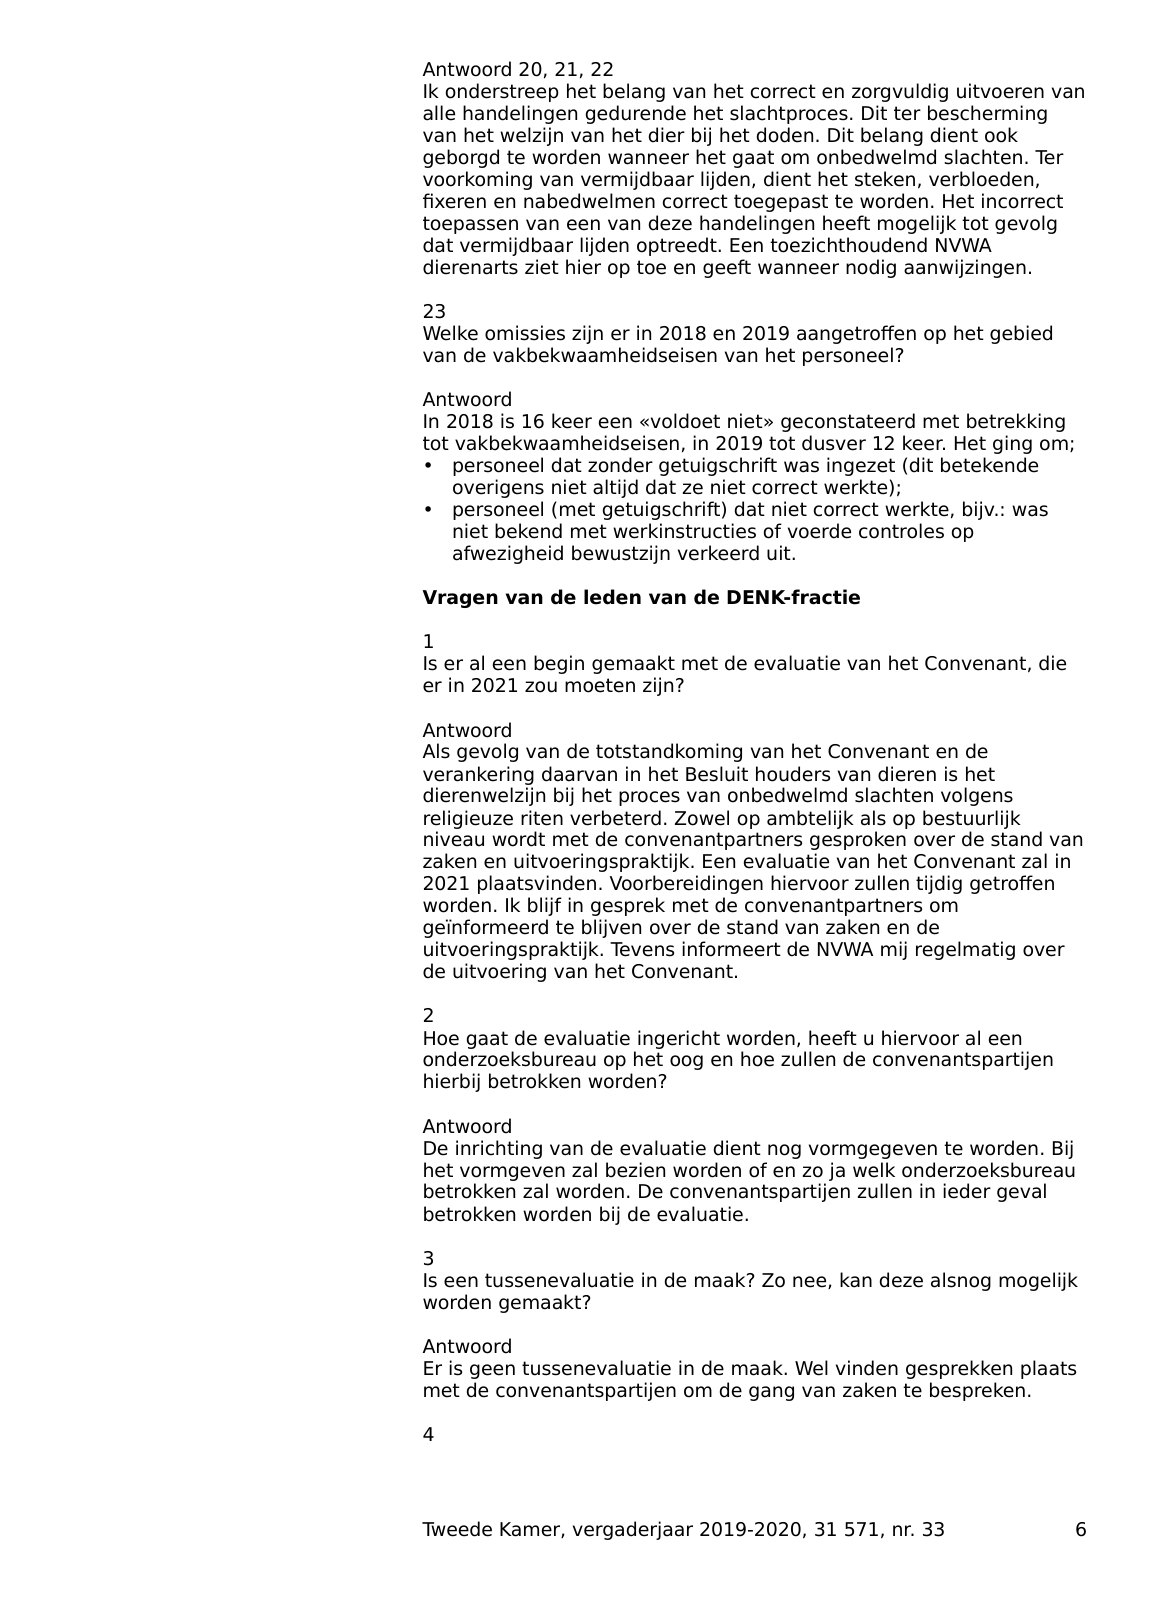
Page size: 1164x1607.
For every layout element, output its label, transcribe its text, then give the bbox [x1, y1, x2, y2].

text • personeel (met getuigschrift) dat niet correct werkte, bijv.: was niet bekend met werkinstructies of voerde controles op afwezigheid bewustzijn verkeerd uit. [422, 499, 1087, 565]
text Antwoord [422, 1116, 1087, 1137]
text 23 [422, 301, 1087, 323]
text 2 [422, 1005, 1087, 1027]
text In 2018 is 16 keer een «voldoet niet» geconstateerd met betrekking tot vakbekwaamheidseisen, in 2019 tot dusver 12 keer. Het ging om; [422, 411, 1087, 455]
text Antwoord [422, 1336, 1087, 1358]
text Is er al een begin gemaakt met de evaluatie van het Convenant, die er in 2021 zou moeten zijn? [422, 653, 1087, 697]
subtitle Vragen van de leden van de DENK-fractie [422, 587, 1087, 609]
text 4 [422, 1424, 1087, 1446]
text • personeel dat zonder getuigschrift was ingezet (dit betekende overigens niet altijd dat ze niet correct werkte); [422, 455, 1087, 499]
text Is een tussenevaluatie in de maak? Zo nee, kan deze alsnog mogelijk worden gemaakt? [422, 1269, 1087, 1313]
text 3 [422, 1248, 1087, 1269]
text Er is geen tussenevaluatie in de maak. Wel vinden gesprekken plaats met de convenantspartijen om de gang van zaken te bespreken. [422, 1358, 1087, 1402]
text Als gevolg van de totstandkoming van het Convenant en de verankering daarvan in het Besluit houders van dieren is het dierenwelzijn bij het proces van onbedwelmd slachten volgens religieuze riten verbeterd. Zowel op ambtelijk als op bestuurlijk niveau wordt met de convenantpartners gesproken over de stand van zaken en uitvoeringspraktijk. Een evaluatie van het Convenant zal in 2021 plaatsvinden. Voorbereidingen hiervoor zullen tijdig getroffen worden. Ik blijf in gesprek met de convenantpartners om geïnformeerd te blijven over de stand van zaken en de uitvoeringspraktijk. Tevens informeert de NVWA mij regelmatig over de uitvoering van het Convenant. [422, 741, 1087, 983]
text Antwoord 20, 21, 22 [422, 59, 1087, 81]
text Ik onderstreep het belang van het correct en zorgvuldig uitvoeren van alle handelingen gedurende het slachtproces. Dit ter bescherming van het welzijn van het dier bij het doden. Dit belang dient ook geborgd te worden wanneer het gaat om onbedwelmd slachten. Ter voorkoming van vermijdbaar lijden, dient het steken, verbloeden, fixeren en nabedwelmen correct toegepast te worden. Het incorrect toepassen van een van deze handelingen heeft mogelijk tot gevolg dat vermijdbaar lijden optreedt. Een toezichthoudend NVWA dierenarts ziet hier op toe en geeft wanneer nodig aanwijzingen. [422, 81, 1087, 279]
text 1 [422, 631, 1087, 653]
text Antwoord [422, 389, 1087, 411]
text De inrichting van de evaluatie dient nog vormgegeven te worden. Bij het vormgeven zal bezien worden of en zo ja welk onderzoeksbureau betrokken zal worden. De convenantspartijen zullen in ieder geval betrokken worden bij de evaluatie. [422, 1137, 1087, 1225]
text Hoe gaat de evaluatie ingericht worden, heeft u hiervoor al een onderzoeksbureau op het oog en hoe zullen de convenantspartijen hierbij betrokken worden? [422, 1027, 1087, 1093]
text Welke omissies zijn er in 2018 en 2019 aangetroffen op het gebied van de vakbekwaamheidseisen van het personeel? [422, 323, 1087, 367]
text Antwoord [422, 719, 1087, 741]
